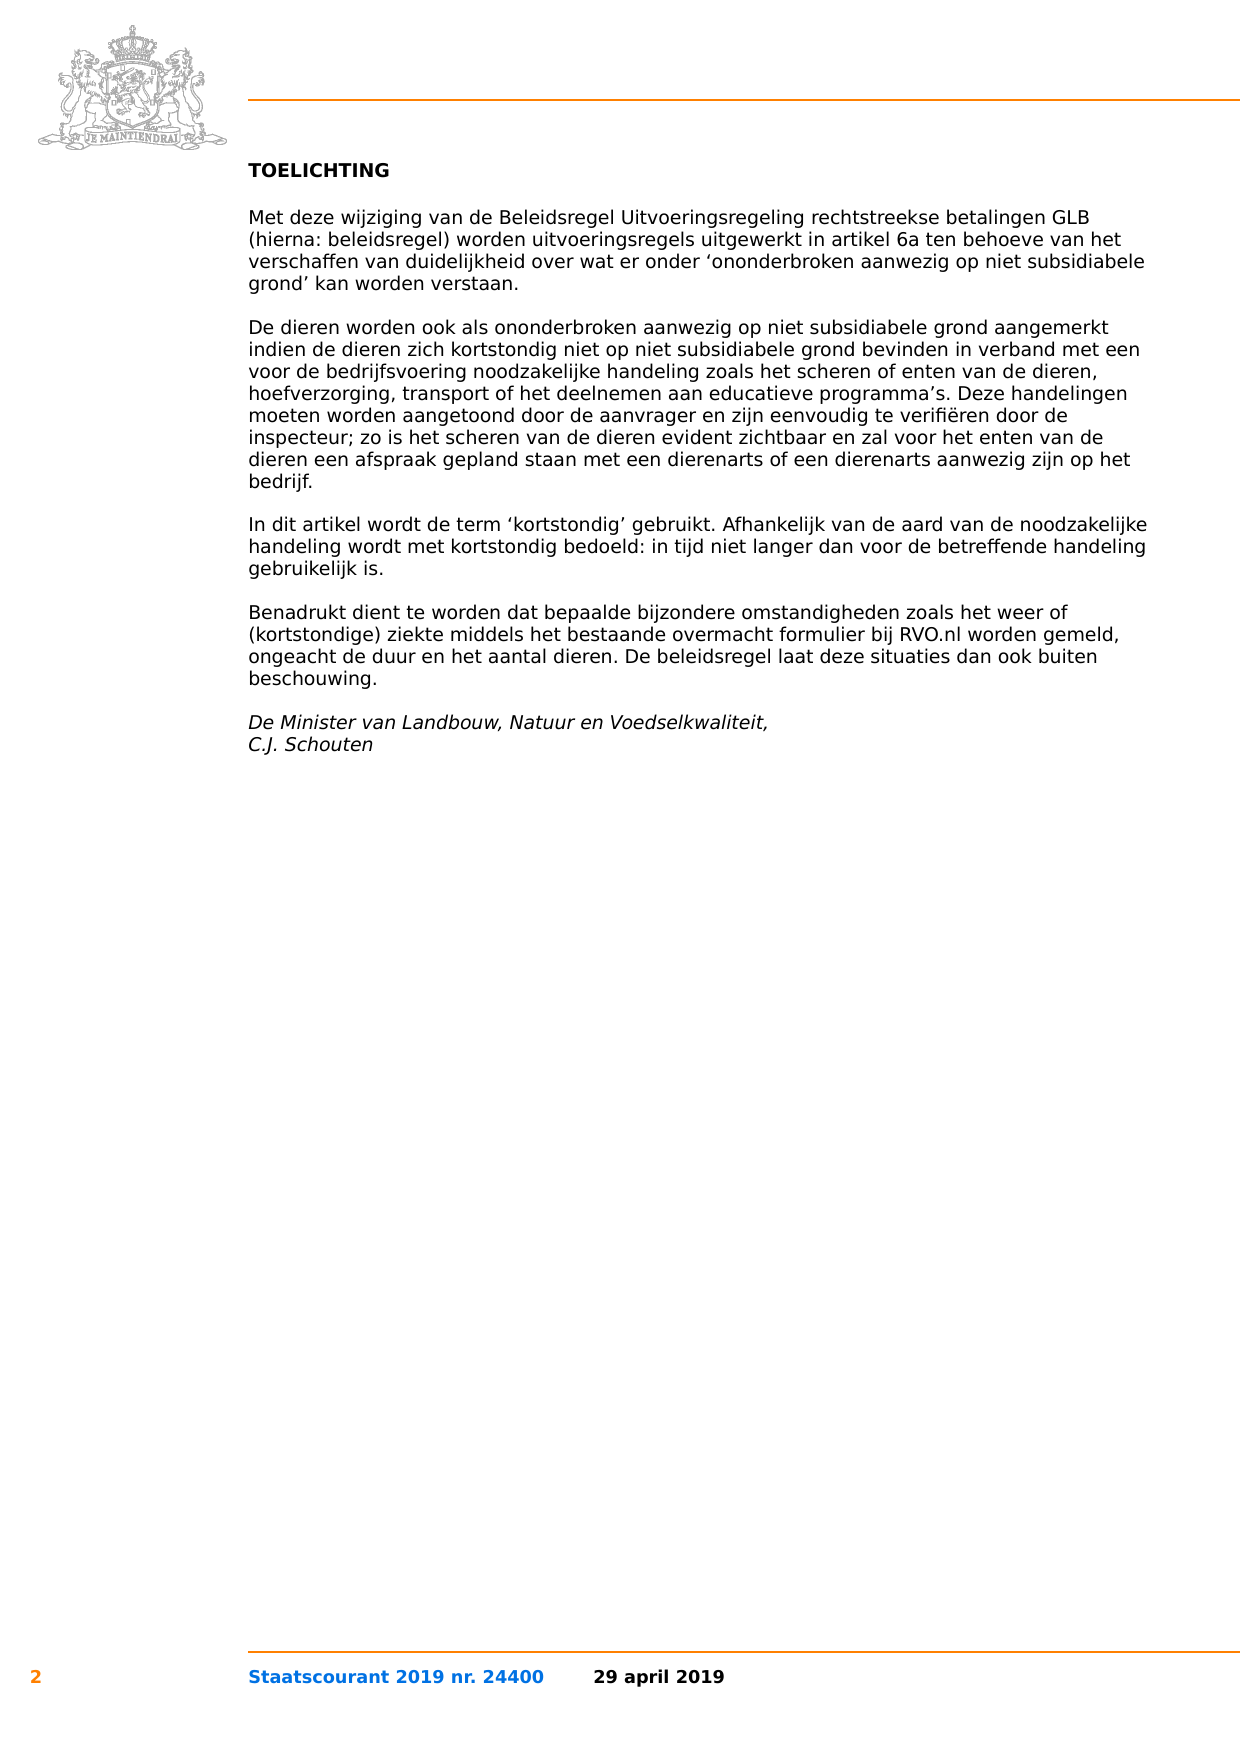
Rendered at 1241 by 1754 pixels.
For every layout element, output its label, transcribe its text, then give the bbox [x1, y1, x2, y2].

text De dieren worden ook als ononderbroken aanwezig op niet subsidiabele grond aangemerkt indien de dieren zich kortstondig niet op niet subsidiabele grond bevinden in verband met een voor de bedrijfsvoering noodzakelijke handeling zoals het scheren of enten van de dieren, hoefverzorging, transport of het deelnemen aan educatieve programma’s. Deze handelingen moeten worden aangetoond door de aanvrager en zijn eenvoudig te verifiëren door de inspecteur; zo is het scheren van de dieren evident zichtbaar en zal voor het enten van de dieren een afspraak gepland staan met een dierenarts of een dierenarts aanwezig zijn op het bedrijf. [248, 317, 1163, 492]
picture [38, 25, 227, 150]
text In dit artikel wordt de term ‘kortstondig’ gebruikt. Afhankelijk van de aard van de noodzakelijke handeling wordt met kortstondig bedoeld: in tijd niet langer dan voor de betreffende handeling gebruikelijk is. [248, 514, 1163, 580]
text De Minister van Landbouw, Natuur en Voedselkwaliteit, C.J. Schouten [248, 712, 1163, 756]
subtitle TOELICHTING [248, 160, 1163, 182]
text Benadrukt dient te worden dat bepaalde bijzondere omstandigheden zoals het weer of (kortstondige) ziekte middels het bestaande overmacht formulier bij RVO.nl worden gemeld, ongeacht de duur en het aantal dieren. De beleidsregel laat deze situaties dan ook buiten beschouwing. [248, 602, 1163, 690]
text Met deze wijziging van de Beleidsregel Uitvoeringsregeling rechtstreekse betalingen GLB (hierna: beleidsregel) worden uitvoeringsregels uitgewerkt in artikel 6a ten behoeve van het verschaffen van duidelijkheid over wat er onder ‘ononderbroken aanwezig op niet subsidiabele grond’ kan worden verstaan. [248, 207, 1163, 295]
